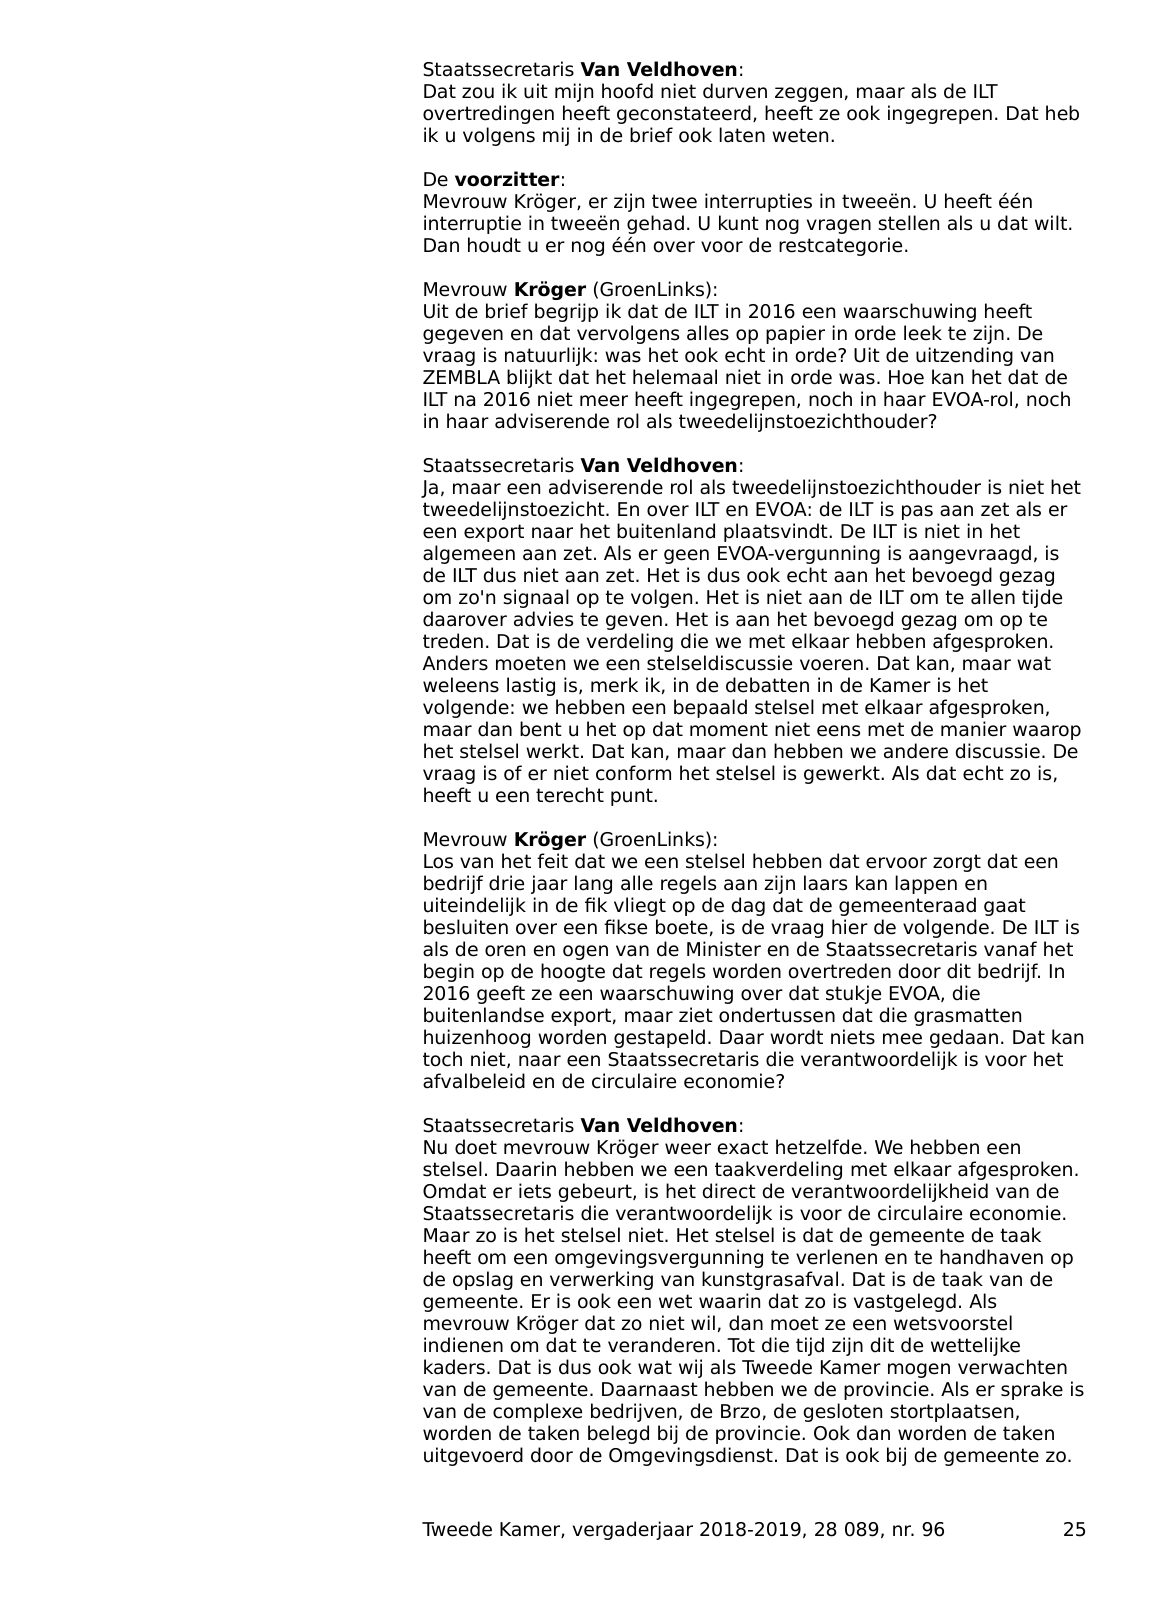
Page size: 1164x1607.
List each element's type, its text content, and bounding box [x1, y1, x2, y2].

text Staatssecretaris Van Veldhoven: [422, 455, 1087, 477]
text Dat zou ik uit mijn hoofd niet durven zeggen, maar als de ILT overtredingen heeft geconstateerd, heeft ze ook ingegrepen. Dat heb ik u volgens mij in de brief ook laten weten. [422, 81, 1087, 147]
text Mevrouw Kröger (GroenLinks): [422, 829, 1087, 851]
text Mevrouw Kröger, er zijn twee interrupties in tweeën. U heeft één interruptie in tweeën gehad. U kunt nog vragen stellen als u dat wilt. Dan houdt u er nog één over voor de restcategorie. [422, 191, 1087, 257]
text Ja, maar een adviserende rol als tweedelijnstoezichthouder is niet het tweedelijnstoezicht. En over ILT en EVOA: de ILT is pas aan zet als er een export naar het buitenland plaatsvindt. De ILT is niet in het algemeen aan zet. Als er geen EVOA-vergunning is aangevraagd, is de ILT dus niet aan zet. Het is dus ook echt aan het bevoegd gezag om zo'n signaal op te volgen. Het is niet aan de ILT om te allen tijde daarover advies te geven. Het is aan het bevoegd gezag om op te treden. Dat is de verdeling die we met elkaar hebben afgesproken. Anders moeten we een stelseldiscussie voeren. Dat kan, maar wat weleens lastig is, merk ik, in de debatten in de Kamer is het volgende: we hebben een bepaald stelsel met elkaar afgesproken, maar dan bent u het op dat moment niet eens met de manier waarop het stelsel werkt. Dat kan, maar dan hebben we andere discussie. De vraag is of er niet conform het stelsel is gewerkt. Als dat echt zo is, heeft u een terecht punt. [422, 477, 1087, 807]
text Uit de brief begrijp ik dat de ILT in 2016 een waarschuwing heeft gegeven en dat vervolgens alles op papier in orde leek te zijn. De vraag is natuurlijk: was het ook echt in orde? Uit de uitzending van ZEMBLA blijkt dat het helemaal niet in orde was. Hoe kan het dat de ILT na 2016 niet meer heeft ingegrepen, noch in haar EVOA-rol, noch in haar adviserende rol als tweedelijnstoezichthouder? [422, 301, 1087, 433]
text Nu doet mevrouw Kröger weer exact hetzelfde. We hebben een stelsel. Daarin hebben we een taakverdeling met elkaar afgesproken. Omdat er iets gebeurt, is het direct de verantwoordelijkheid van de Staatssecretaris die verantwoordelijk is voor de circulaire economie. Maar zo is het stelsel niet. Het stelsel is dat de gemeente de taak heeft om een omgevingsvergunning te verlenen en te handhaven op de opslag en verwerking van kunstgrasafval. Dat is de taak van de gemeente. Er is ook een wet waarin dat zo is vastgelegd. Als mevrouw Kröger dat zo niet wil, dan moet ze een wetsvoorstel indienen om dat te veranderen. Tot die tijd zijn dit de wettelijke kaders. Dat is dus ook wat wij als Tweede Kamer mogen verwachten van de gemeente. Daarnaast hebben we de provincie. Als er sprake is van de complexe bedrijven, de Brzo, de gesloten stortplaatsen, worden de taken belegd bij de provincie. Ook dan worden de taken uitgevoerd door de Omgevingsdienst. Dat is ook bij de gemeente zo. [422, 1137, 1087, 1467]
text De voorzitter: [422, 169, 1087, 191]
text Staatssecretaris Van Veldhoven: [422, 59, 1087, 81]
text Staatssecretaris Van Veldhoven: [422, 1115, 1087, 1137]
text Mevrouw Kröger (GroenLinks): [422, 279, 1087, 301]
text Los van het feit dat we een stelsel hebben dat ervoor zorgt dat een bedrijf drie jaar lang alle regels aan zijn laars kan lappen en uiteindelijk in de fik vliegt op de dag dat de gemeenteraad gaat besluiten over een fikse boete, is de vraag hier de volgende. De ILT is als de oren en ogen van de Minister en de Staatssecretaris vanaf het begin op de hoogte dat regels worden overtreden door dit bedrijf. In 2016 geeft ze een waarschuwing over dat stukje EVOA, die buitenlandse export, maar ziet ondertussen dat die grasmatten huizenhoog worden gestapeld. Daar wordt niets mee gedaan. Dat kan toch niet, naar een Staatssecretaris die verantwoordelijk is voor het afvalbeleid en de circulaire economie? [422, 851, 1087, 1093]
